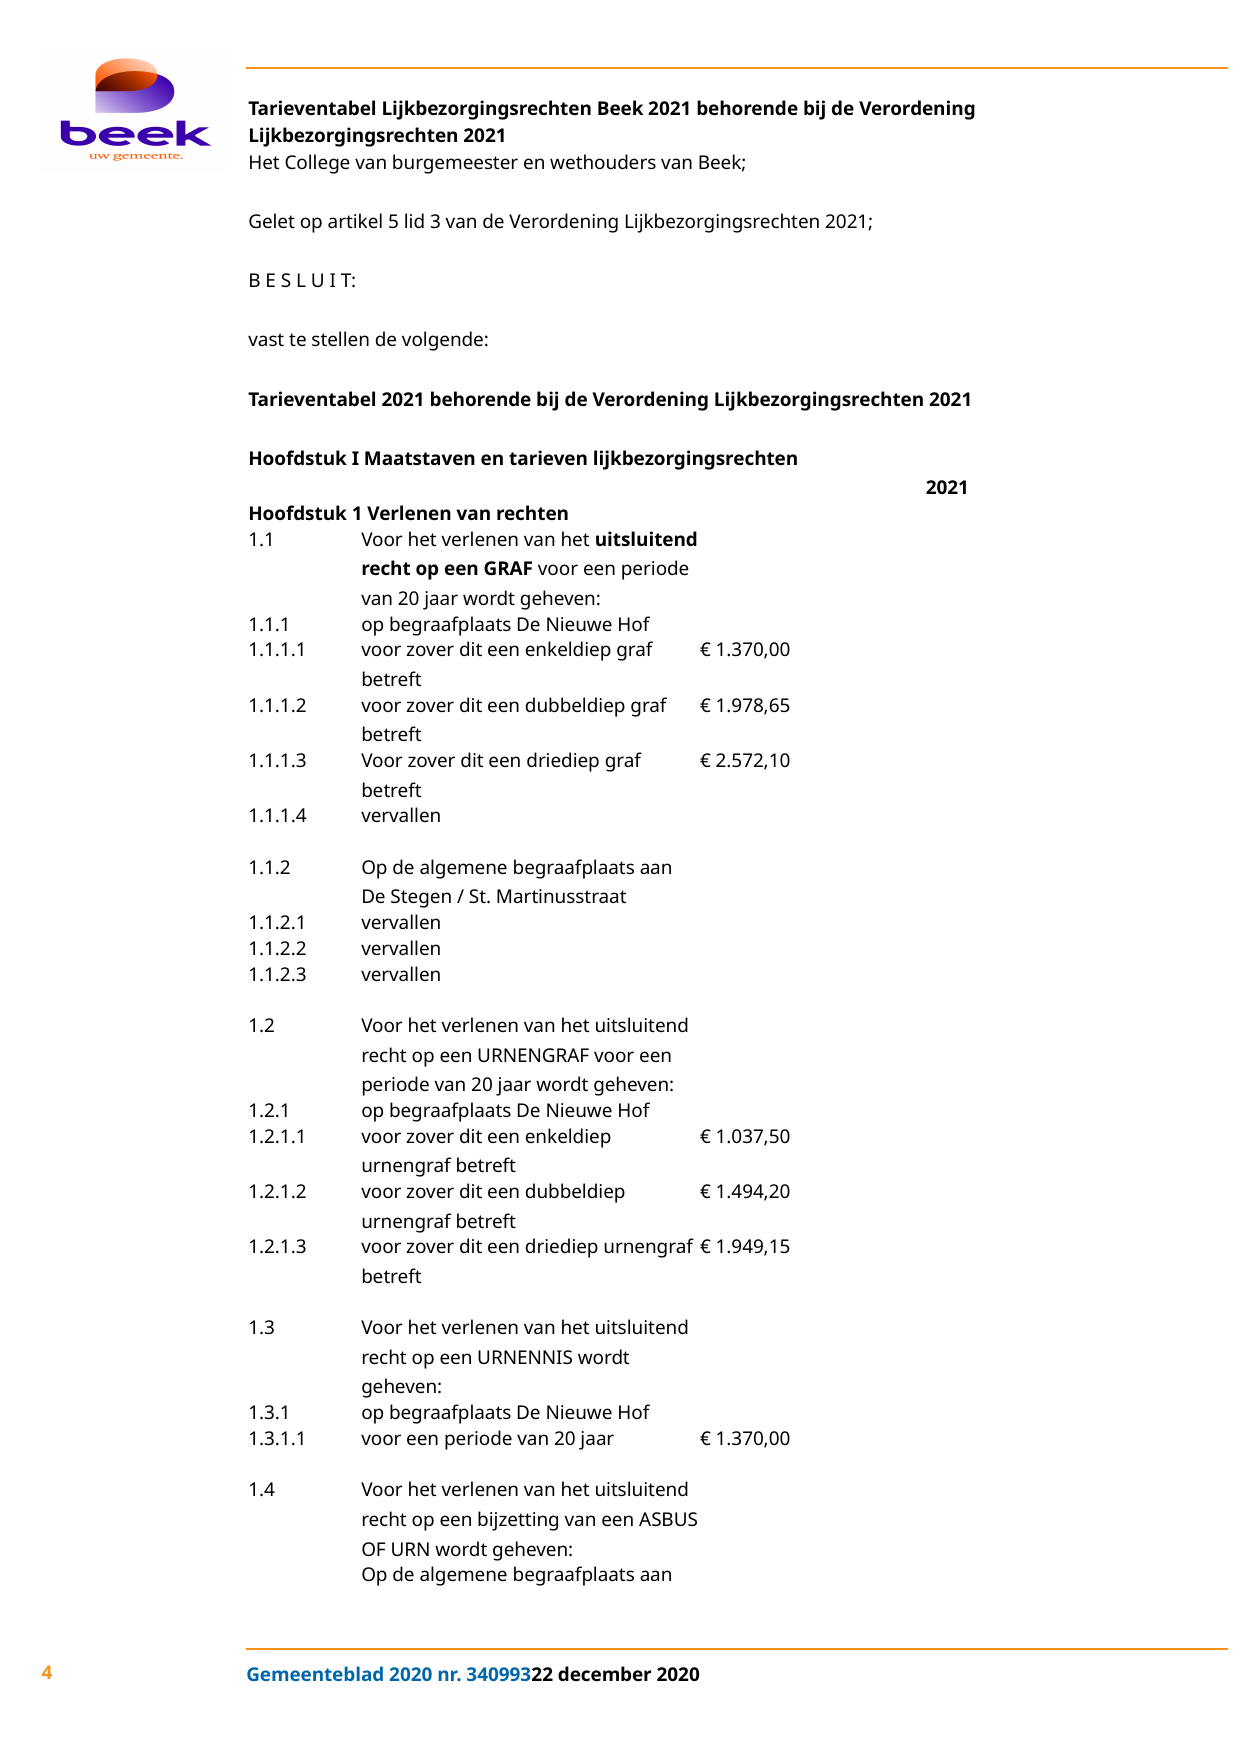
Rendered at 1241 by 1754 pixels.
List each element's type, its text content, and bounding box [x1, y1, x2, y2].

table_cell [700, 1451, 1038, 1477]
table_cell 1.1.2.1 [248, 909, 361, 935]
table_cell [700, 1477, 1038, 1562]
table_cell € 2.572,10 [700, 747, 1038, 803]
table_cell € 1.037,50 [700, 1123, 1038, 1178]
table_cell 1.1.1.4 [248, 803, 361, 828]
table_cell 1.2.1 [248, 1097, 361, 1123]
table_cell op begraafplaats De Nieuwe Hof [361, 611, 700, 637]
table_cell [361, 987, 700, 1012]
table_cell voor zover dit een driediep urnengraf betreft [361, 1234, 700, 1289]
text Tarieventabel 2021 behorende bij de Verordening Lijkbezorgingsrechten 2021 [248, 386, 1152, 411]
table_cell [248, 987, 361, 1012]
table_cell op begraafplaats De Nieuwe Hof [361, 1097, 700, 1123]
table_cell [700, 803, 1038, 828]
table_cell € 1.978,65 [700, 692, 1038, 747]
text Het College van burgemeester en wethouders van Beek; [248, 149, 1152, 175]
picture [41, 47, 231, 172]
table_cell 1.2.1.1 [248, 1123, 361, 1178]
table_cell [700, 854, 1038, 909]
table_cell [700, 611, 1038, 637]
table_cell Voor het verlenen van het uitsluitend recht op een GRAF voor een periode van 20 jaar wordt geheven: [361, 526, 700, 611]
table_cell 1.1 [248, 526, 361, 611]
table_cell 1.1.2.2 [248, 935, 361, 961]
table_cell Voor zover dit een driediep graf betreft [361, 747, 700, 803]
table_cell [700, 526, 1038, 611]
table_cell [700, 1562, 1038, 1587]
table_cell Voor het verlenen van het uitsluitend recht op een bijzetting van een ASBUS OF URN wordt geheven: [361, 1477, 700, 1562]
table_cell [248, 828, 361, 854]
table_cell 1.1.1.1 [248, 637, 361, 692]
table_header [587, 475, 926, 500]
table_cell Op de algemene begraafplaats aan [361, 1562, 700, 1587]
table_cell [700, 909, 1038, 935]
table_header 2021 [926, 475, 1038, 500]
table_cell [700, 828, 1038, 854]
table_cell € 1.949,15 [700, 1234, 1038, 1289]
table_cell [700, 1315, 1038, 1399]
table_cell vervallen [361, 909, 700, 935]
table_cell Voor het verlenen van het uitsluitend recht op een URNENNIS wordt geheven: [361, 1315, 700, 1399]
table_cell voor zover dit een enkeldiep urnengraf betreft [361, 1123, 700, 1178]
table_cell 1.3.1 [248, 1400, 361, 1425]
table_cell [248, 1562, 361, 1587]
text Tarieventabel Lijkbezorgingsrechten Beek 2021 behorende bij de Verordening Lijkbezorgingsrechten 2021 [248, 95, 1152, 149]
table_cell op begraafplaats De Nieuwe Hof [361, 1400, 700, 1425]
text vast te stellen de volgende: [248, 327, 1152, 352]
table_cell [700, 1400, 1038, 1425]
table_cell € 1.370,00 [700, 1425, 1038, 1451]
table_cell vervallen [361, 935, 700, 961]
table_cell 1.1.1.3 [248, 747, 361, 803]
table_cell € 1.494,20 [700, 1178, 1038, 1233]
table_cell voor zover dit een dubbeldiep graf betreft [361, 692, 700, 747]
table_cell voor zover dit een dubbeldiep urnengraf betreft [361, 1178, 700, 1233]
table_cell 1.2 [248, 1012, 361, 1097]
table_cell [700, 987, 1038, 1012]
table_cell voor zover dit een enkeldiep graf betreft [361, 637, 700, 692]
table_cell Op de algemene begraafplaats aan De Stegen / St. Martinusstraat [361, 854, 700, 909]
table_cell € 1.370,00 [700, 637, 1038, 692]
text Hoofdstuk I Maatstaven en tarieven lijkbezorgingsrechten [248, 445, 1152, 471]
table_cell Hoofdstuk 1 Verlenen van rechten [248, 500, 1152, 526]
table_cell [248, 1289, 361, 1314]
table_cell [248, 1451, 361, 1477]
table_cell 1.3.1.1 [248, 1425, 361, 1451]
text B E S L U I T: [248, 267, 1152, 293]
table_cell 1.4 [248, 1477, 361, 1562]
table_cell Voor het verlenen van het uitsluitend recht op een URNENGRAF voor een periode van 20 jaar wordt geheven: [361, 1012, 700, 1097]
table_cell 1.1.1.2 [248, 692, 361, 747]
table_cell [700, 935, 1038, 961]
table_cell vervallen [361, 961, 700, 987]
table_cell [361, 828, 700, 854]
table_cell 1.2.1.2 [248, 1178, 361, 1233]
table_cell 1.2.1.3 [248, 1234, 361, 1289]
table_header [248, 475, 587, 500]
table_cell [700, 1012, 1038, 1097]
table_cell vervallen [361, 803, 700, 828]
table_cell [700, 1289, 1038, 1314]
table_cell 1.1.2.3 [248, 961, 361, 987]
table_cell 1.1.2 [248, 854, 361, 909]
table_cell [361, 1289, 700, 1314]
table_cell [700, 961, 1038, 987]
table_cell [700, 1097, 1038, 1123]
table_cell 1.3 [248, 1315, 361, 1399]
table_cell 1.1.1 [248, 611, 361, 637]
text Gelet op artikel 5 lid 3 van de Verordening Lijkbezorgingsrechten 2021; [248, 208, 1152, 234]
table_cell [361, 1451, 700, 1477]
table_cell voor een periode van 20 jaar [361, 1425, 700, 1451]
